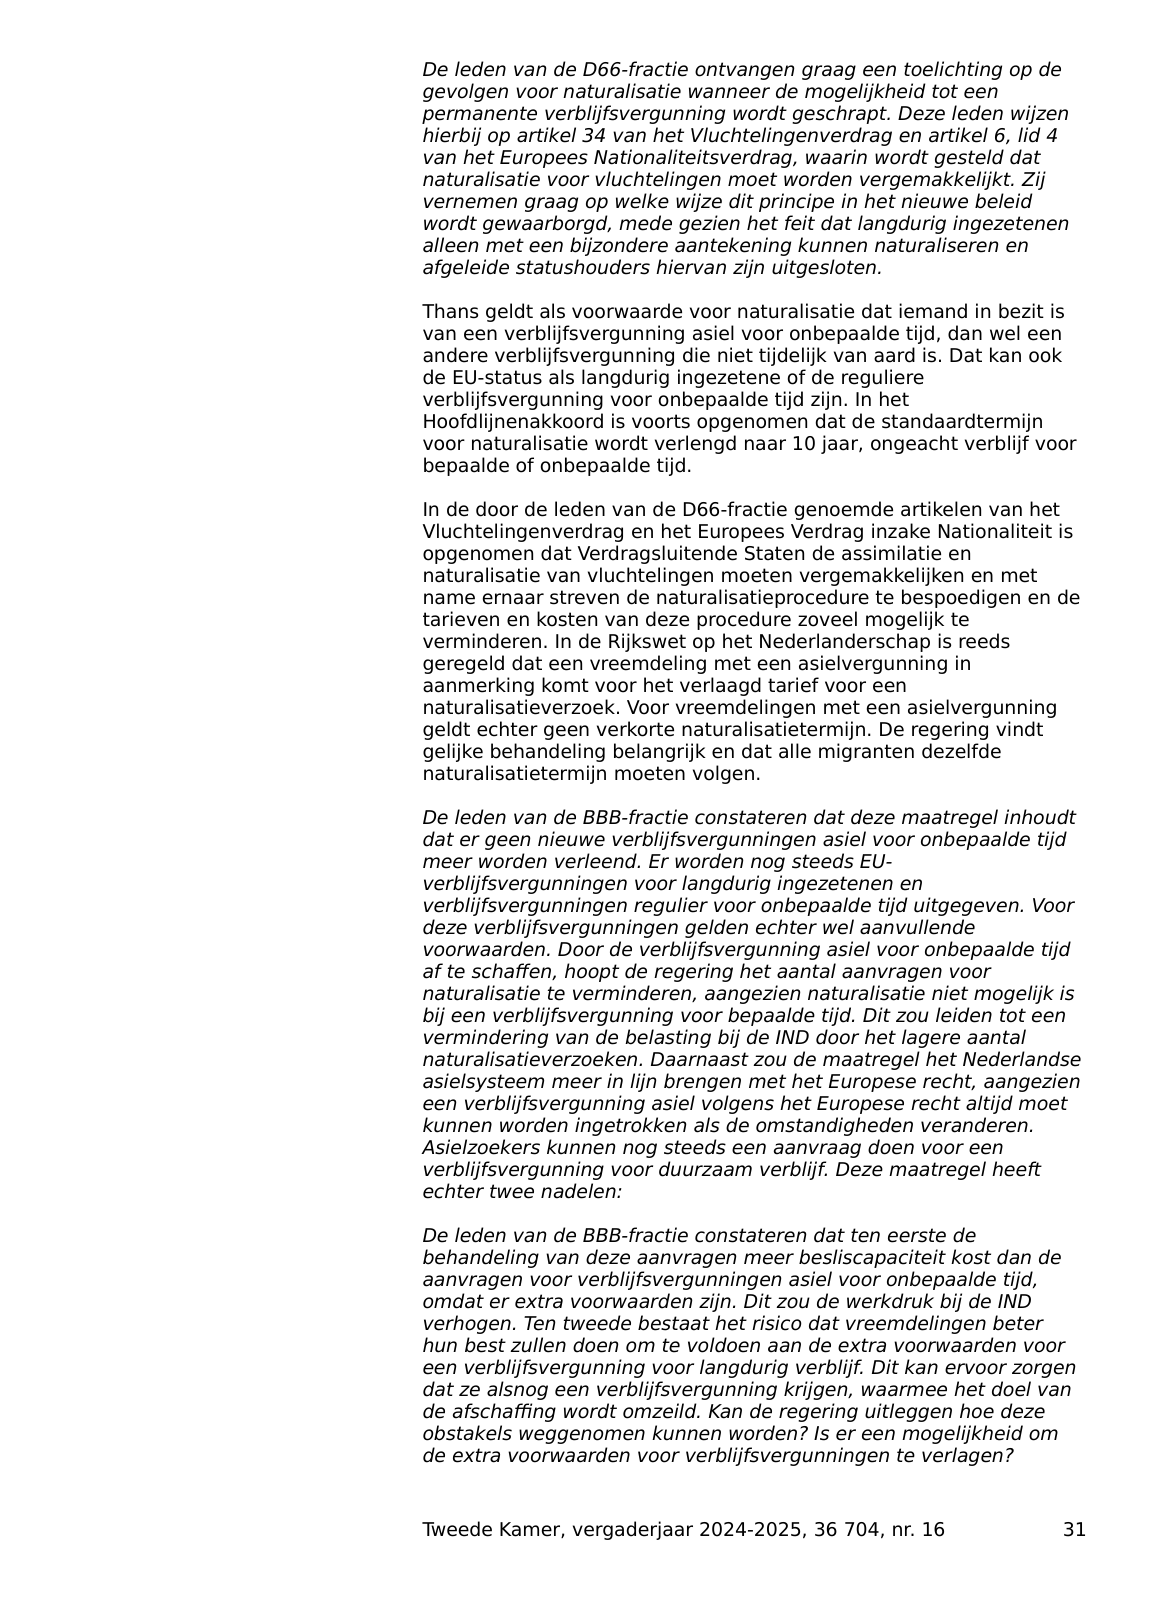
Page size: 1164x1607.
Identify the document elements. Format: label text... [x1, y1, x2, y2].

text De leden van de BBB-fractie constateren dat ten eerste de behandeling van deze aanvragen meer besliscapaciteit kost dan de aanvragen voor verblijfsvergunningen asiel voor onbepaalde tijd, omdat er extra voorwaarden zijn. Dit zou de werkdruk bij de IND verhogen. Ten tweede bestaat het risico dat vreemdelingen beter hun best zullen doen om te voldoen aan de extra voorwaarden voor een verblijfsvergunning voor langdurig verblijf. Dit kan ervoor zorgen dat ze alsnog een verblijfsvergunning krijgen, waarmee het doel van de afschaffing wordt omzeild. Kan de regering uitleggen hoe deze obstakels weggenomen kunnen worden? Is er een mogelijkheid om de extra voorwaarden voor verblijfsvergunningen te verlagen? [422, 1225, 1087, 1467]
text De leden van de BBB-fractie constateren dat deze maatregel inhoudt dat er geen nieuwe verblijfsvergunningen asiel voor onbepaalde tijd meer worden verleend. Er worden nog steeds EU-verblijfsvergunningen voor langdurig ingezetenen en verblijfsvergunningen regulier voor onbepaalde tijd uitgegeven. Voor deze verblijfsvergunningen gelden echter wel aanvullende voorwaarden. Door de verblijfsvergunning asiel voor onbepaalde tijd af te schaffen, hoopt de regering het aantal aanvragen voor naturalisatie te verminderen, aangezien naturalisatie niet mogelijk is bij een verblijfsvergunning voor bepaalde tijd. Dit zou leiden tot een vermindering van de belasting bij de IND door het lagere aantal naturalisatieverzoeken. Daarnaast zou de maatregel het Nederlandse asielsysteem meer in lijn brengen met het Europese recht, aangezien een verblijfsvergunning asiel volgens het Europese recht altijd moet kunnen worden ingetrokken als de omstandigheden veranderen. Asielzoekers kunnen nog steeds een aanvraag doen voor een verblijfsvergunning voor duurzaam verblijf. Deze maatregel heeft echter twee nadelen: [422, 807, 1087, 1203]
text Thans geldt als voorwaarde voor naturalisatie dat iemand in bezit is van een verblijfsvergunning asiel voor onbepaalde tijd, dan wel een andere verblijfsvergunning die niet tijdelijk van aard is. Dat kan ook de EU-status als langdurig ingezetene of de reguliere verblijfsvergunning voor onbepaalde tijd zijn. In het Hoofdlijnenakkoord is voorts opgenomen dat de standaardtermijn voor naturalisatie wordt verlengd naar 10 jaar, ongeacht verblijf voor bepaalde of onbepaalde tijd. [422, 301, 1087, 477]
text In de door de leden van de D66-fractie genoemde artikelen van het Vluchtelingenverdrag en het Europees Verdrag inzake Nationaliteit is opgenomen dat Verdragsluitende Staten de assimilatie en naturalisatie van vluchtelingen moeten vergemakkelijken en met name ernaar streven de naturalisatieprocedure te bespoedigen en de tarieven en kosten van deze procedure zoveel mogelijk te verminderen. In de Rijkswet op het Nederlanderschap is reeds geregeld dat een vreemdeling met een asielvergunning in aanmerking komt voor het verlaagd tarief voor een naturalisatieverzoek. Voor vreemdelingen met een asielvergunning geldt echter geen verkorte naturalisatietermijn. De regering vindt gelijke behandeling belangrijk en dat alle migranten dezelfde naturalisatietermijn moeten volgen. [422, 499, 1087, 785]
text De leden van de D66-fractie ontvangen graag een toelichting op de gevolgen voor naturalisatie wanneer de mogelijkheid tot een permanente verblijfsvergunning wordt geschrapt. Deze leden wijzen hierbij op artikel 34 van het Vluchtelingenverdrag en artikel 6, lid 4 van het Europees Nationaliteitsverdrag, waarin wordt gesteld dat naturalisatie voor vluchtelingen moet worden vergemakkelijkt. Zij vernemen graag op welke wijze dit principe in het nieuwe beleid wordt gewaarborgd, mede gezien het feit dat langdurig ingezetenen alleen met een bijzondere aantekening kunnen naturaliseren en afgeleide statushouders hiervan zijn uitgesloten. [422, 59, 1087, 279]
